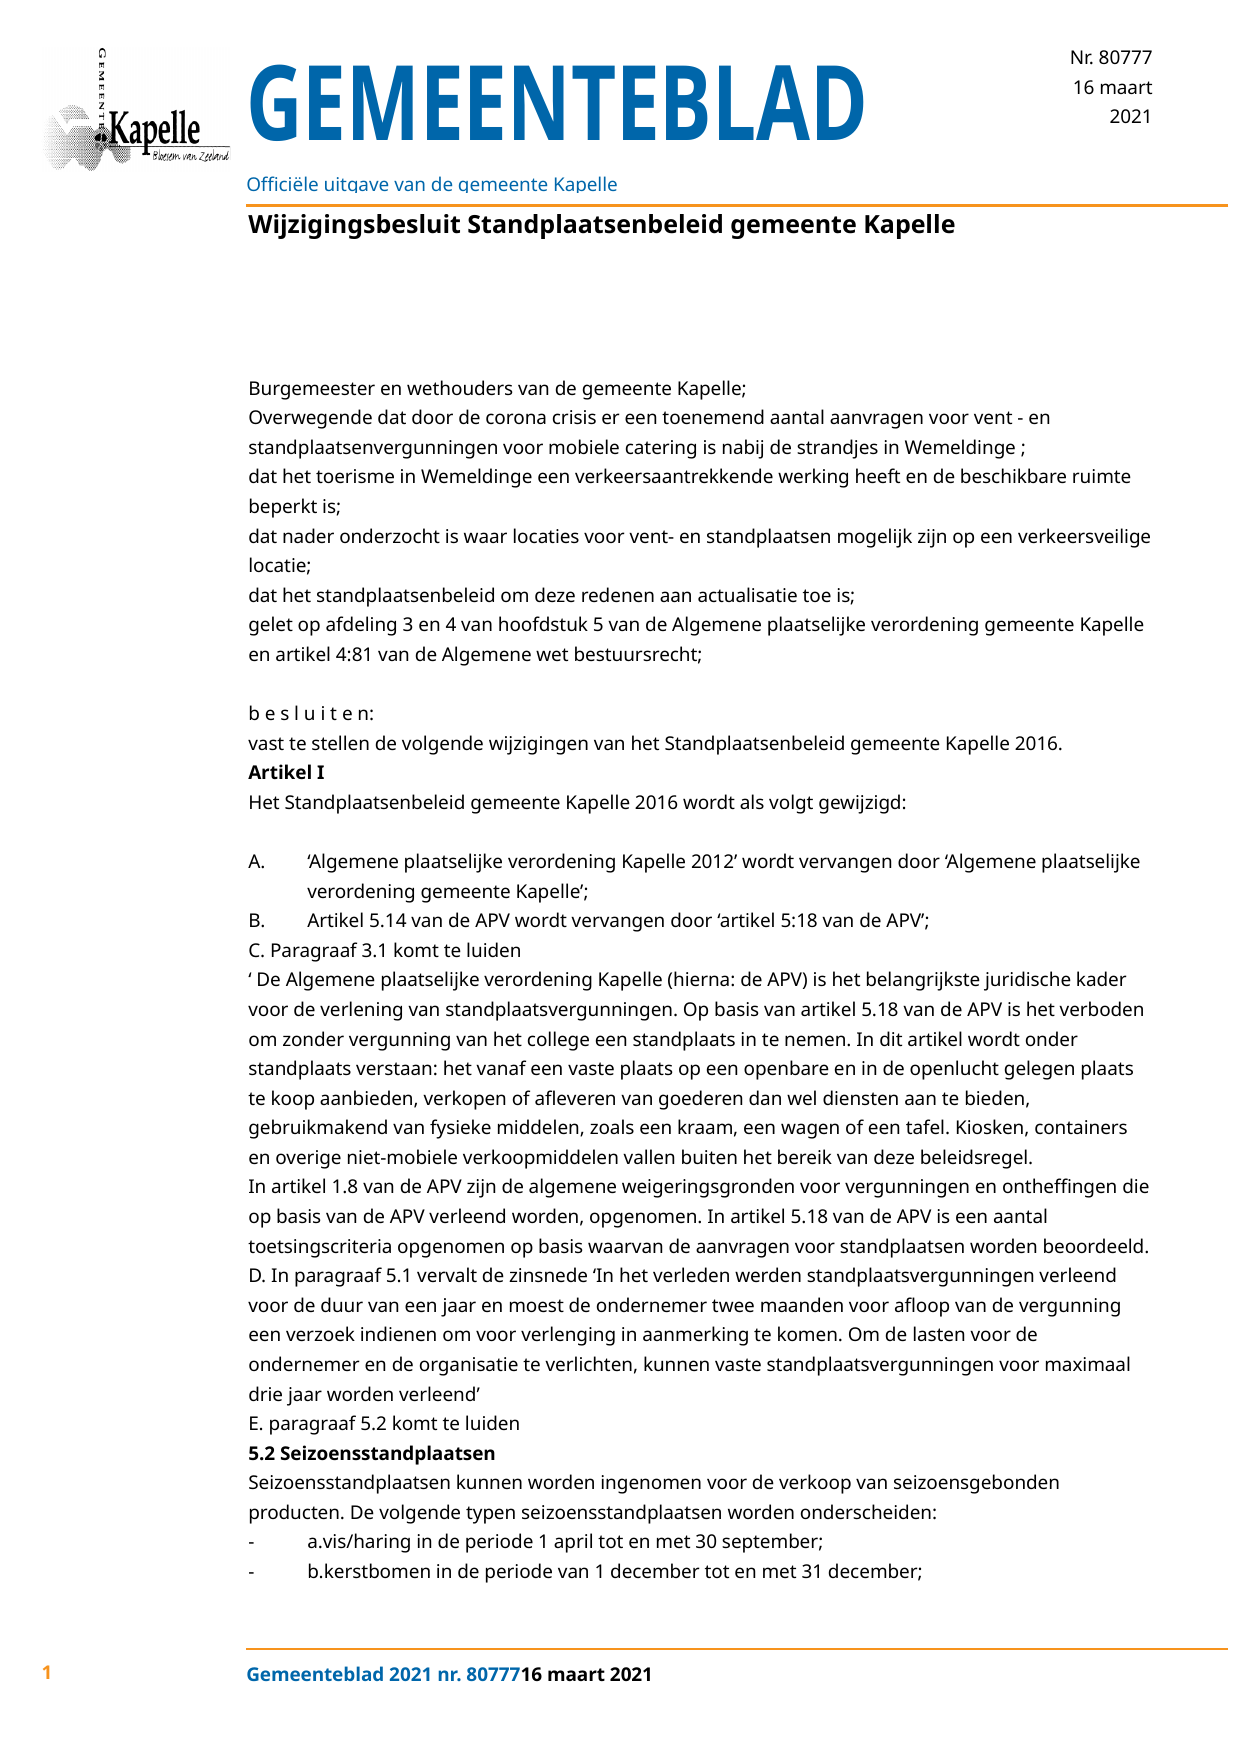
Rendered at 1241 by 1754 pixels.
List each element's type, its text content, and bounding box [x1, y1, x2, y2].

list b.kerstbomen in de periode van 1 december tot en met 31 december; [248, 1558, 1152, 1584]
text D. In paragraaf 5.1 vervalt de zinsnede ‘In het verleden werden standplaatsvergunningen verleend voor de duur van een jaar en moest de ondernemer twee maanden voor afloop van de vergunning een verzoek indienen om voor verlenging in aanmerking te komen. Om de lasten voor de ondernemer en de organisatie te verlichten, kunnen vaste standplaatsvergunningen voor maximaal drie jaar worden verleend’ [248, 1262, 1152, 1406]
text dat nader onderzocht is waar locaties voor vent- en standplaatsen mogelijk zijn op een verkeersveilige locatie; [248, 523, 1152, 578]
text dat het toerisme in Wemeldinge een verkeersaantrekkende werking heeft en de beschikbare ruimte beperkt is; [248, 464, 1152, 519]
text Artikel I [248, 759, 1152, 785]
text b e s l u i t e n: [248, 700, 1152, 726]
text ‘ De Algemene plaatselijke verordening Kapelle (hierna: de APV) is het belangrijkste juridische kader voor de verlening van standplaatsvergunningen. Op basis van artikel 5.18 van de APV is het verboden om zonder vergunning van het college een standplaats in te nemen. In dit artikel wordt onder standplaats verstaan: het vanaf een vaste plaats op een openbare en in de openlucht gelegen plaats te koop aanbieden, verkopen of afleveren van goederen dan wel diensten aan te bieden, gebruikmakend van fysieke middelen, zoals een kraam, een wagen of een tafel. Kiosken, containers en overige niet-mobiele verkoopmiddelen vallen buiten het bereik van deze beleidsregel. [248, 967, 1152, 1170]
text Overwegende dat door de corona crisis er een toenemend aantal aanvragen voor vent - en standplaatsenvergunningen voor mobiele catering is nabij de strandjes in Wemeldinge ; ‎ [248, 404, 1152, 460]
text E. paragraaf 5.2 komt te luiden [248, 1410, 1152, 1436]
list ‘Algemene plaatselijke verordening Kapelle 2012’ wordt vervangen door ‘Algemene plaatselijke verordening gemeente Kapelle’; [248, 848, 1152, 903]
text In artikel 1.8 van de APV zijn de algemene weigeringsgronden voor vergunningen en ontheffingen die op basis van de APV verleend worden, opgenomen. In artikel 5.18 van de APV is een aantal toetsingscriteria opgenomen op basis waarvan de aanvragen voor standplaatsen worden beoordeeld. [248, 1174, 1152, 1258]
list a.vis/haring in de periode 1 april tot en met 30 september; [248, 1529, 1152, 1554]
text C. Paragraaf 3.1 komt te luiden [248, 937, 1152, 963]
text Burgemeester en wethouders van de gemeente Kapelle; [248, 375, 1152, 401]
text dat het standplaatsenbeleid om deze redenen aan actualisatie toe is; [248, 582, 1152, 608]
text vast te stellen de volgende wijzigingen van het Standplaatsenbeleid gemeente Kapelle 2016. [248, 730, 1152, 756]
text Het Standplaatsenbeleid gemeente Kapelle 2016 wordt als volgt gewijzigd: [248, 789, 1152, 815]
text Seizoensstandplaatsen kunnen worden ingenomen voor de verkoop van seizoensgebonden producten. De volgende typen seizoensstandplaatsen worden onderscheiden: [248, 1469, 1152, 1525]
text gelet op afdeling 3 en 4 van hoofdstuk 5 van de Algemene plaatselijke verordening gemeente Kapelle en artikel 4:81 van de Algemene wet bestuursrecht; [248, 612, 1152, 667]
list Artikel 5.14 van de APV wordt vervangen door ‘artikel 5:18 van de APV’; [248, 907, 1152, 933]
text Wijzigingsbesluit Standplaatsenbeleid gemeente Kapelle [248, 207, 1152, 241]
text 5.2 Seizoensstandplaatsen [248, 1440, 1152, 1466]
picture [41, 47, 231, 172]
